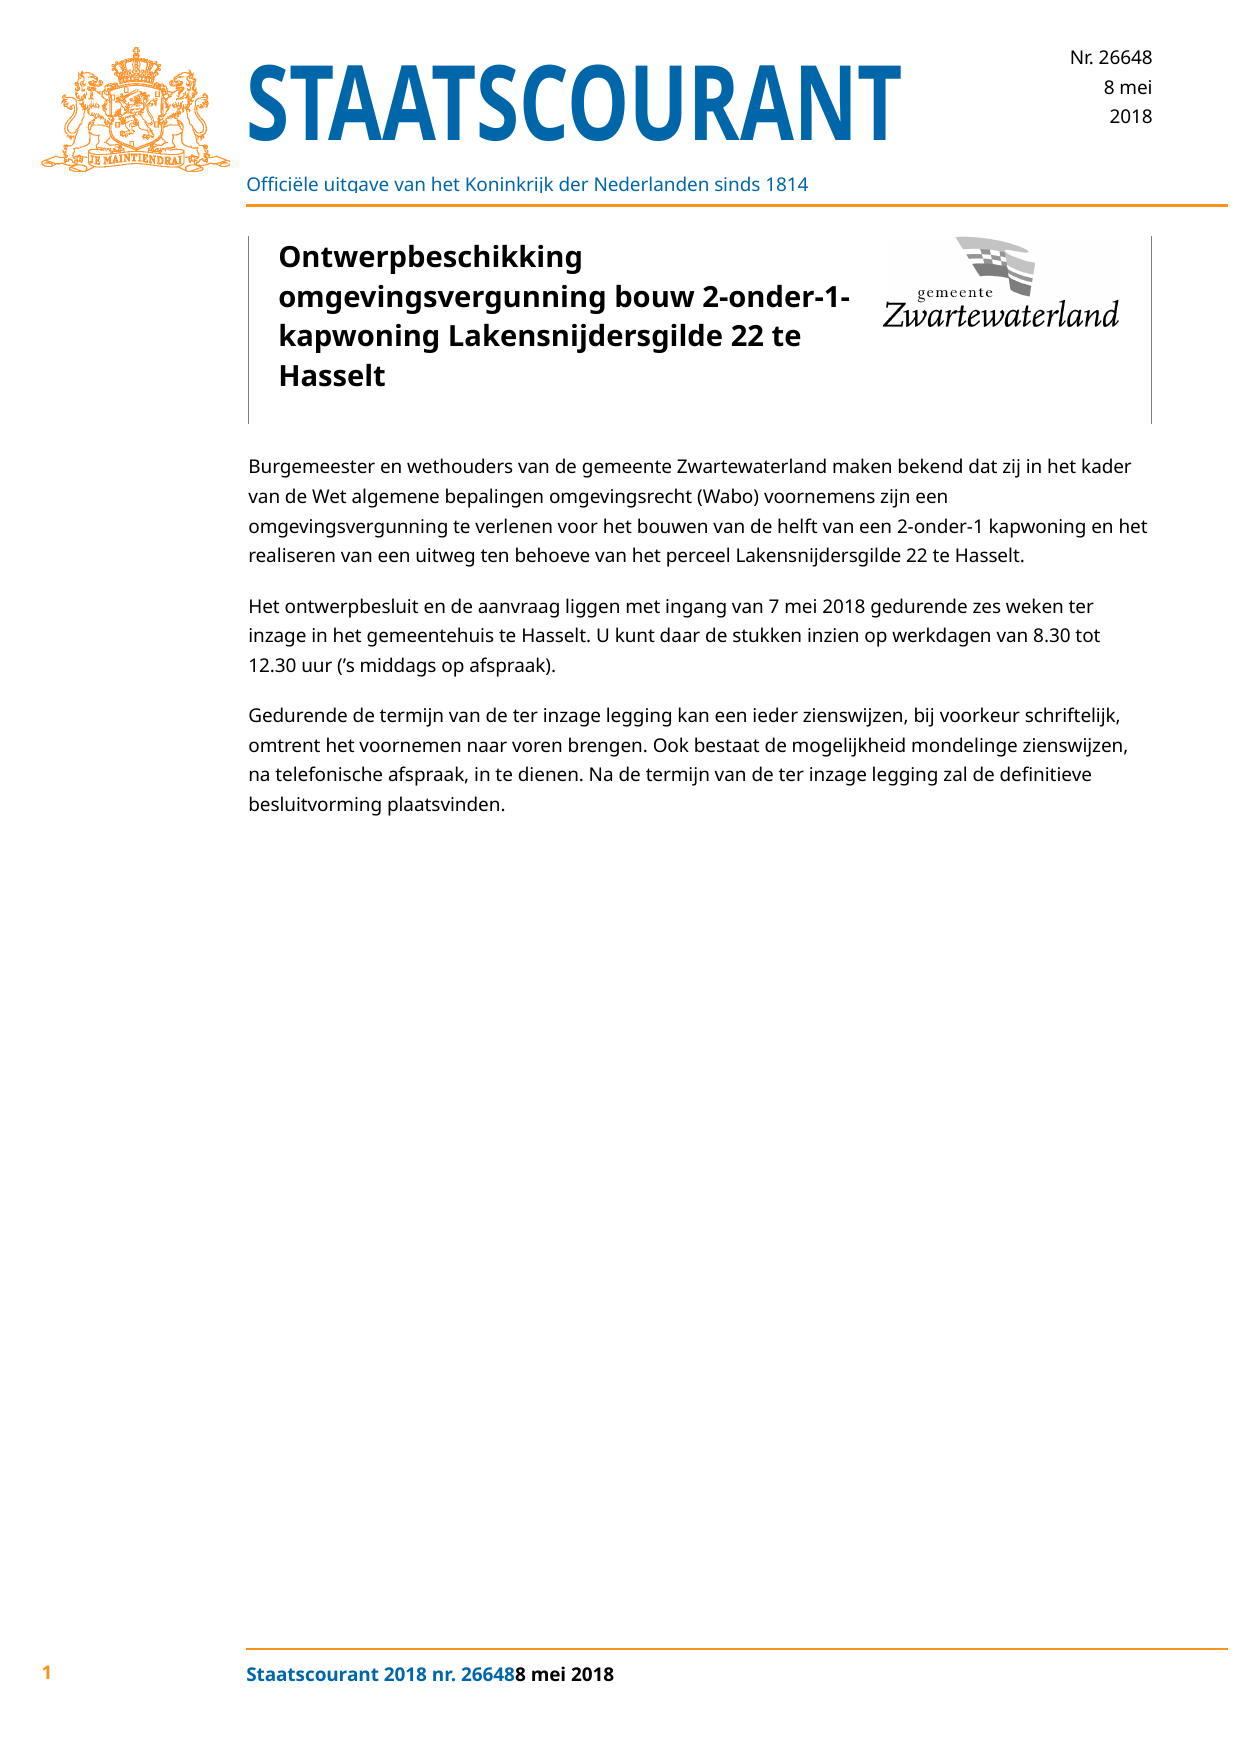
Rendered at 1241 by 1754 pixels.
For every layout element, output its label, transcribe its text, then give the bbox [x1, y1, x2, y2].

table_header Ontwerpbeschikking omgevingsvergunning bouw 2-onder-1-kapwoning Lakensnijdersgilde 22 te Hasselt [249, 236, 850, 424]
text Het ontwerpbesluit en de aanvraag liggen met ingang van 7 mei 2018 gedurende zes weken ter inzage in het gemeentehuis te Hasselt. U kunt daar de stukken inzien op werkdagen van 8.30 tot 12.30 uur (’s middags op afspraak). [248, 593, 1152, 678]
text Gedurende de termijn van de ter inzage legging kan een ieder zienswijzen, bij voorkeur schriftelijk, omtrent het voornemen naar voren brengen. Ook bestaat de mogelijkheid mondelinge zienswijzen, na telefonische afspraak, in te dienen. Na de termijn van de ter inzage legging zal de definitieve besluitvorming plaatsvinden. [248, 702, 1152, 817]
text Burgemeester en wethouders van de gemeente Zwartewaterland maken bekend dat zij in het kader van de Wet algemene bepalingen omgevingsrecht (Wabo) voornemens zijn een omgevingsvergunning te verlenen voor het bouwen van de helft van een 2-onder-1 kapwoning en het realiseren van een uitweg ten behoeve van het perceel Lakensnijdersgilde 22 te Hasselt. [248, 454, 1152, 568]
picture [882, 236, 1119, 327]
picture [41, 47, 231, 172]
table_header [850, 236, 1151, 424]
